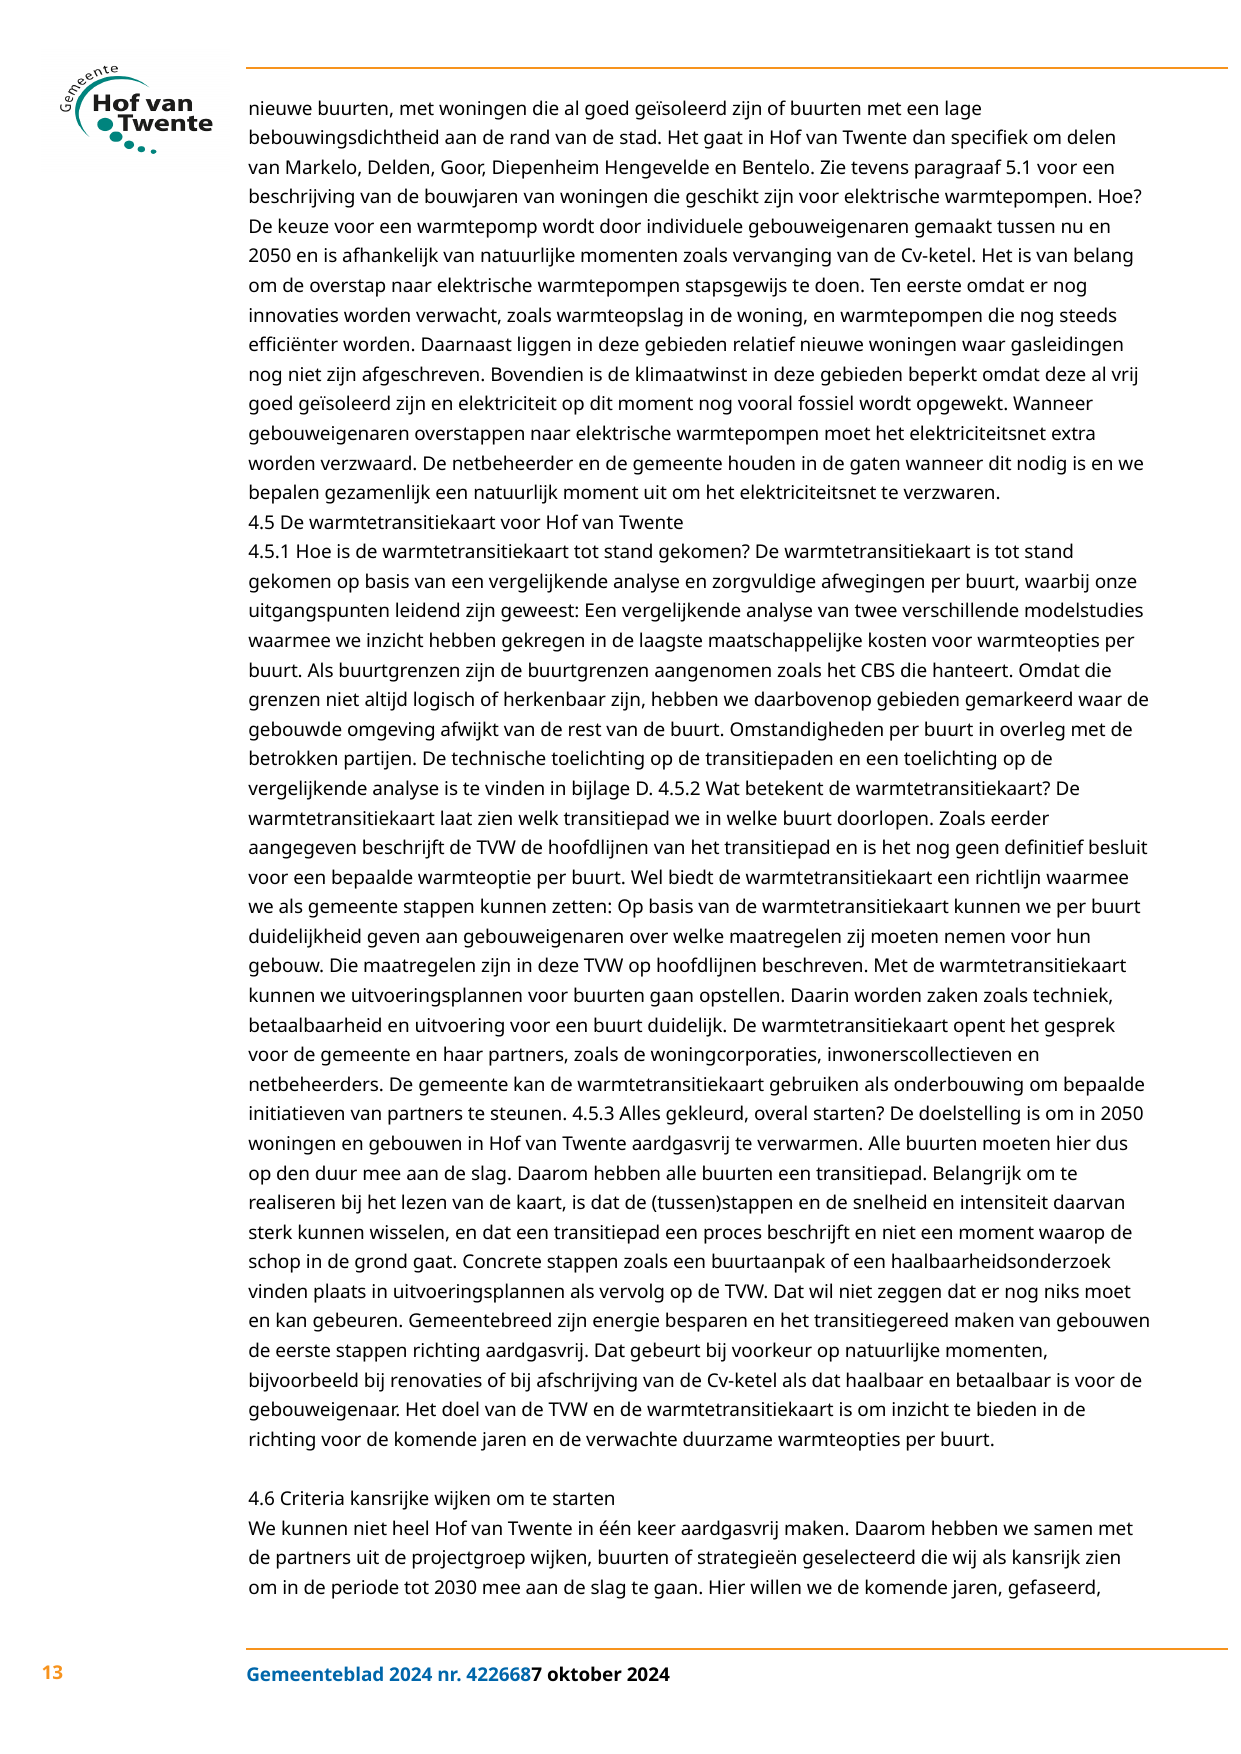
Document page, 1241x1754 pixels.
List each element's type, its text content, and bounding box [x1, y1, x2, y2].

picture [41, 47, 231, 172]
text 4.5 De warmtetransitiekaart voor Hof van Twente [248, 509, 1152, 535]
text 4.6 Criteria kansrijke wijken om te starten [248, 1485, 1152, 1511]
text 4.5.1 Hoe is de warmtetransitiekaart tot stand gekomen? De warmtetransitiekaart is tot stand gekomen op basis van een vergelijkende analyse en zorgvuldige afwegingen per buurt, waarbij onze uitgangspunten leidend zijn geweest: Een vergelijkende analyse van twee verschillende modelstudies waarmee we inzicht hebben gekregen in de laagste maatschappelijke kosten voor warmteopties per buurt. Als buurtgrenzen zijn de buurtgrenzen aangenomen zoals het CBS die hanteert. Omdat die grenzen niet altijd logisch of herkenbaar zijn, hebben we daarbovenop gebieden gemarkeerd waar de gebouwde omgeving afwijkt van de rest van de buurt. Omstandigheden per buurt in overleg met de betrokken partijen. De technische toelichting op de transitiepaden en een toelichting op de vergelijkende analyse is te vinden in bijlage D. 4.5.2 Wat betekent de warmtetransitiekaart? De warmtetransitiekaart laat zien welk transitiepad we in welke buurt doorlopen. Zoals eerder aangegeven beschrijft de TVW de hoofdlijnen van het transitiepad en is het nog geen definitief besluit voor een bepaalde warmteoptie per buurt. Wel biedt de warmtetransitiekaart een richtlijn waarmee we als gemeente stappen kunnen zetten: Op basis van de warmtetransitiekaart kunnen we per buurt duidelijkheid geven aan gebouweigenaren over welke maatregelen zij moeten nemen voor hun gebouw. Die maatregelen zijn in deze TVW op hoofdlijnen beschreven. Met de warmtetransitiekaart kunnen we uitvoeringsplannen voor buurten gaan opstellen. Daarin worden zaken zoals techniek, betaalbaarheid en uitvoering voor een buurt duidelijk. De warmtetransitiekaart opent het gesprek voor de gemeente en haar partners, zoals de woningcorporaties, inwonerscollectieven en netbeheerders. De gemeente kan de warmtetransitiekaart gebruiken als onderbouwing om bepaalde initiatieven van partners te steunen. 4.5.3 Alles gekleurd, overal starten? De doelstelling is om in 2050 woningen en gebouwen in Hof van Twente aardgasvrij te verwarmen. Alle buurten moeten hier dus op den duur mee aan de slag. Daarom hebben alle buurten een transitiepad. Belangrijk om te realiseren bij het lezen van de kaart, is dat de (tussen)stappen en de snelheid en intensiteit daarvan sterk kunnen wisselen, en dat een transitiepad een proces beschrijft en niet een moment waarop de schop in de grond gaat. Concrete stappen zoals een buurtaanpak of een haalbaarheidsonderzoek vinden plaats in uitvoeringsplannen als vervolg op de TVW. Dat wil niet zeggen dat er nog niks moet en kan gebeuren. Gemeentebreed zijn energie besparen en het transitiegereed maken van gebouwen de eerste stappen richting aardgasvrij. Dat gebeurt bij voorkeur op natuurlijke momenten, bijvoorbeeld bij renovaties of bij afschrijving van de Cv-ketel als dat haalbaar en betaalbaar is voor de gebouweigenaar. Het doel van de TVW en de warmtetransitiekaart is om inzicht te bieden in de richting voor de komende jaren en de verwachte duurzame warmteopties per buurt. [248, 538, 1152, 1452]
text nieuwe buurten, met woningen die al goed geïsoleerd zijn of buurten met een lage bebouwingsdichtheid aan de rand van de stad. Het gaat in Hof van Twente dan specifiek om delen van Markelo, Delden, Goor, Diepenheim Hengevelde en Bentelo. Zie tevens paragraaf 5.1 voor een beschrijving van de bouwjaren van woningen die geschikt zijn voor elektrische warmtepompen. Hoe? De keuze voor een warmtepomp wordt door individuele gebouweigenaren gemaakt tussen nu en 2050 en is afhankelijk van natuurlijke momenten zoals vervanging van de Cv-ketel. Het is van belang om de overstap naar elektrische warmtepompen stapsgewijs te doen. Ten eerste omdat er nog innovaties worden verwacht, zoals warmteopslag in de woning, en warmtepompen die nog steeds efficiënter worden. Daarnaast liggen in deze gebieden relatief nieuwe woningen waar gasleidingen nog niet zijn afgeschreven. Bovendien is de klimaatwinst in deze gebieden beperkt omdat deze al vrij goed geïsoleerd zijn en elektriciteit op dit moment nog vooral fossiel wordt opgewekt. Wanneer gebouweigenaren overstappen naar elektrische warmtepompen moet het elektriciteitsnet extra worden verzwaard. De netbeheerder en de gemeente houden in de gaten wanneer dit nodig is en we bepalen gezamenlijk een natuurlijk moment uit om het elektriciteitsnet te verzwaren. [248, 95, 1152, 505]
text We kunnen niet heel Hof van Twente in één keer aardgasvrij maken. Daarom hebben we samen met de partners uit de projectgroep wijken, buurten of strategieën geselecteerd die wij als kansrijk zien om in de periode tot 2030 mee aan de slag te gaan. Hier willen we de komende jaren, gefaseerd, [248, 1515, 1152, 1600]
